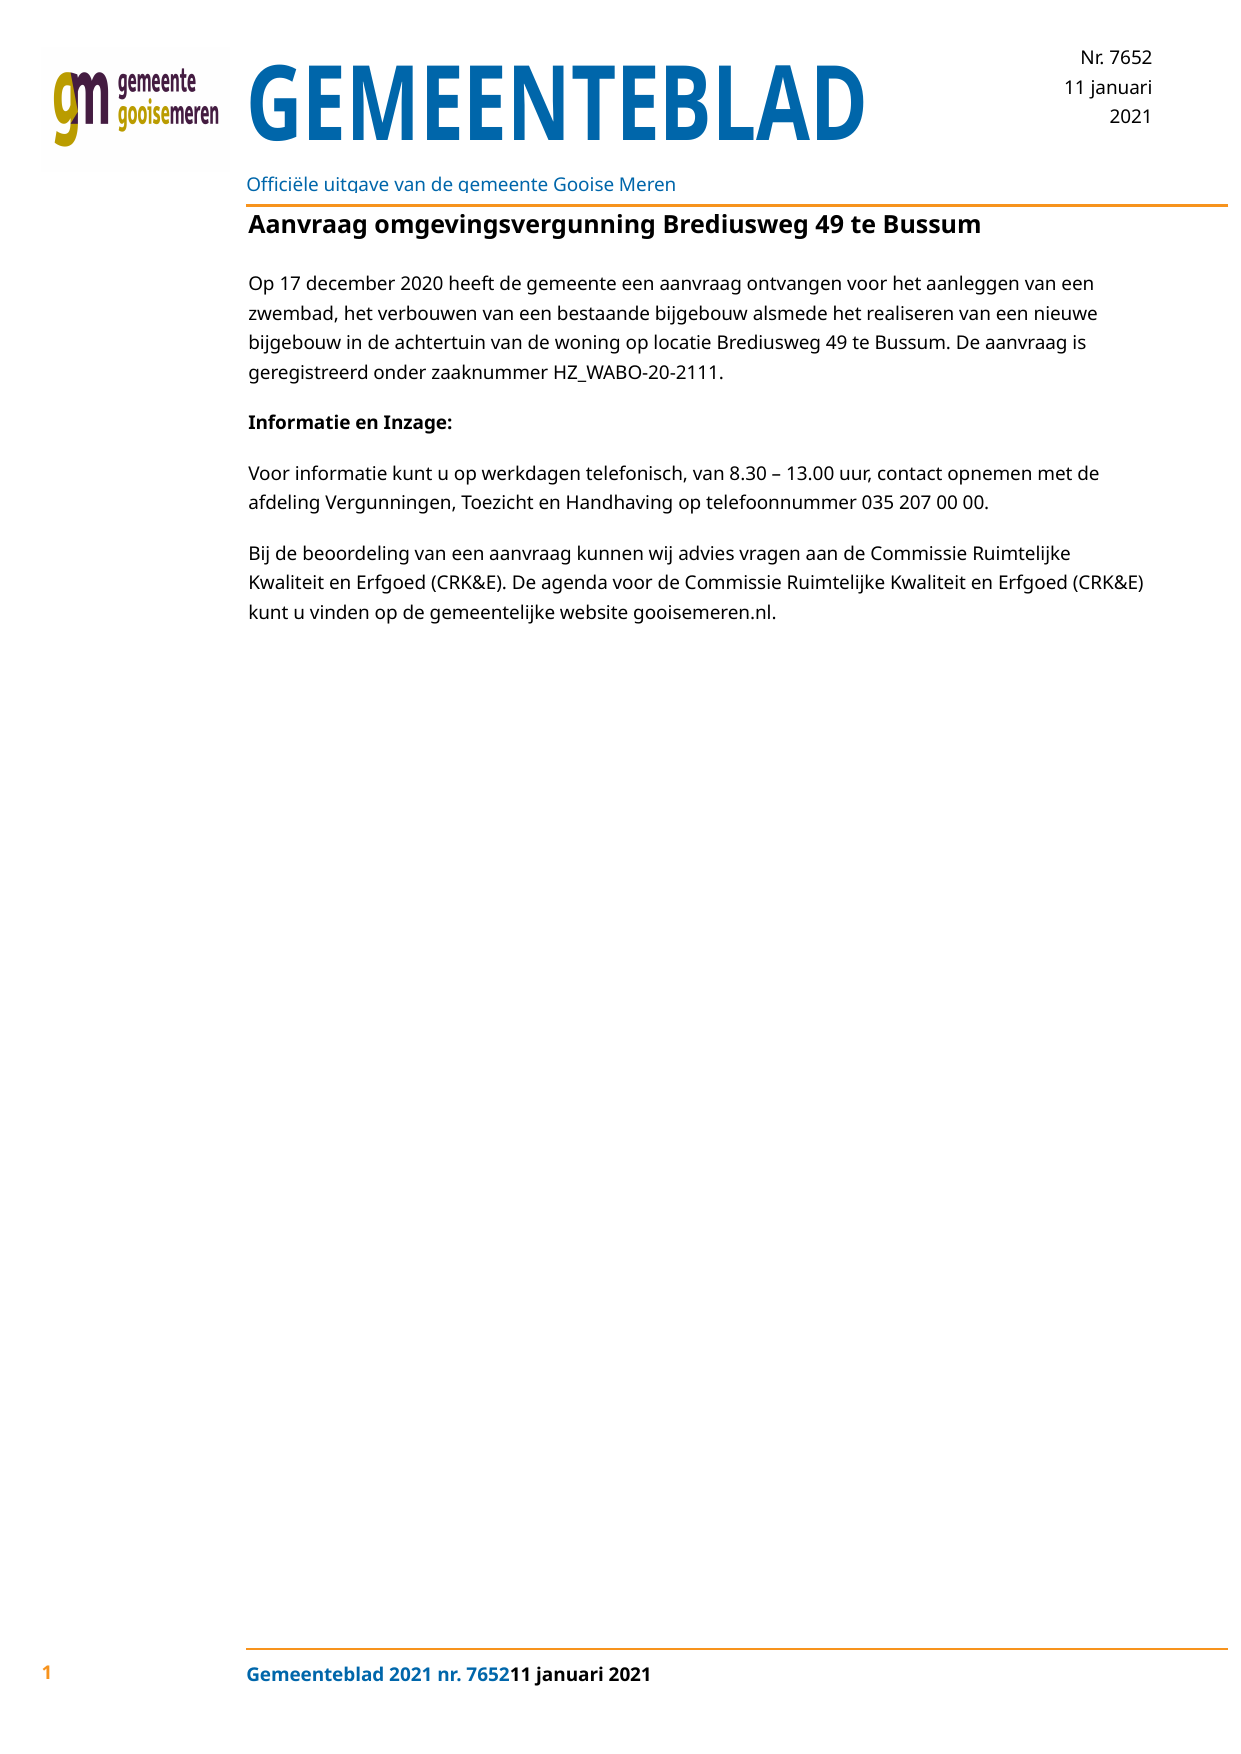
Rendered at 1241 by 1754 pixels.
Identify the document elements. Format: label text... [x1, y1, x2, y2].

text Informatie en Inzage: [248, 409, 1152, 435]
picture [41, 47, 231, 172]
text Voor informatie kunt u op werkdagen telefonisch, van 8.30 – 13.00 uur, contact opnemen met de afdeling Vergunningen, Toezicht en Handhaving op telefoonnummer 035 207 00 00. [248, 460, 1152, 515]
text Bij de beoordeling van een aanvraag kunnen wij advies vragen aan de Commissie Ruimtelijke Kwaliteit en Erfgoed (CRK&E). De agenda voor de Commissie Ruimtelijke Kwaliteit en Erfgoed (CRK&E) kunt u vinden op de gemeentelijke website gooisemeren.nl. [248, 540, 1152, 625]
text Op 17 december 2020 heeft de gemeente een aanvraag ontvangen voor het aanleggen van een zwembad, het verbouwen van een bestaande bijgebouw alsmede het realiseren van een nieuwe bijgebouw in de achtertuin van de woning op locatie Brediusweg 49 te Bussum. De aanvraag is geregistreerd onder zaaknummer HZ_WABO-20-2111. [248, 270, 1152, 385]
text Aanvraag omgevingsvergunning Brediusweg 49 te Bussum [248, 207, 1152, 241]
